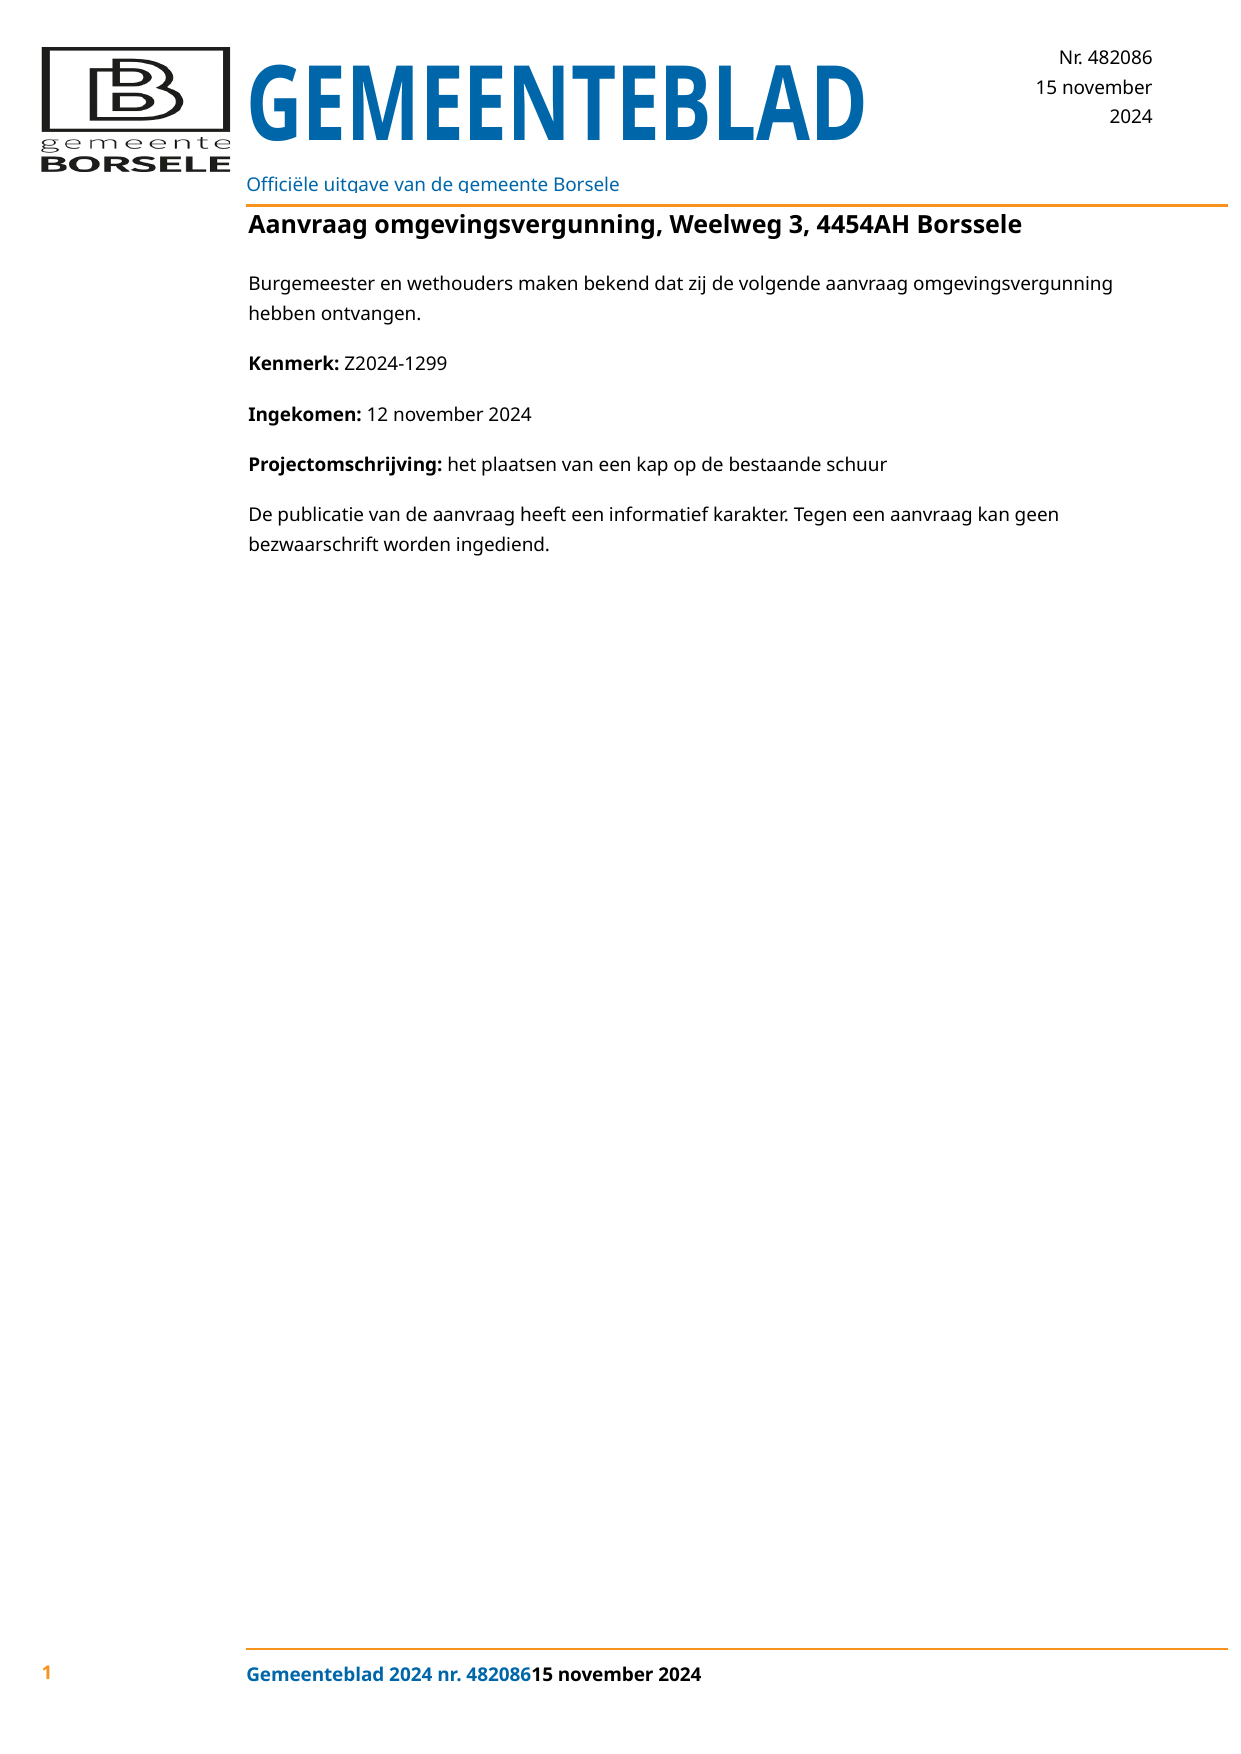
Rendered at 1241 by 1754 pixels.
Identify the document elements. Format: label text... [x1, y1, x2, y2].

text Kenmerk: Z2024-1299 [248, 350, 1152, 376]
text Projectomschrijving: het plaatsen van een kap op de bestaande schuur [248, 451, 1152, 477]
text Ingekomen: 12 november 2024 [248, 401, 1152, 426]
picture [41, 47, 231, 172]
text De publicatie van de aanvraag heeft een informatief karakter. Tegen een aanvraag kan geen bezwaarschrift worden ingediend. [248, 502, 1152, 557]
text Aanvraag omgevingsvergunning, Weelweg 3, 4454AH Borssele [248, 207, 1152, 241]
text Burgemeester en wethouders maken bekend dat zij de volgende aanvraag omgevingsvergunning hebben ontvangen. [248, 270, 1152, 326]
